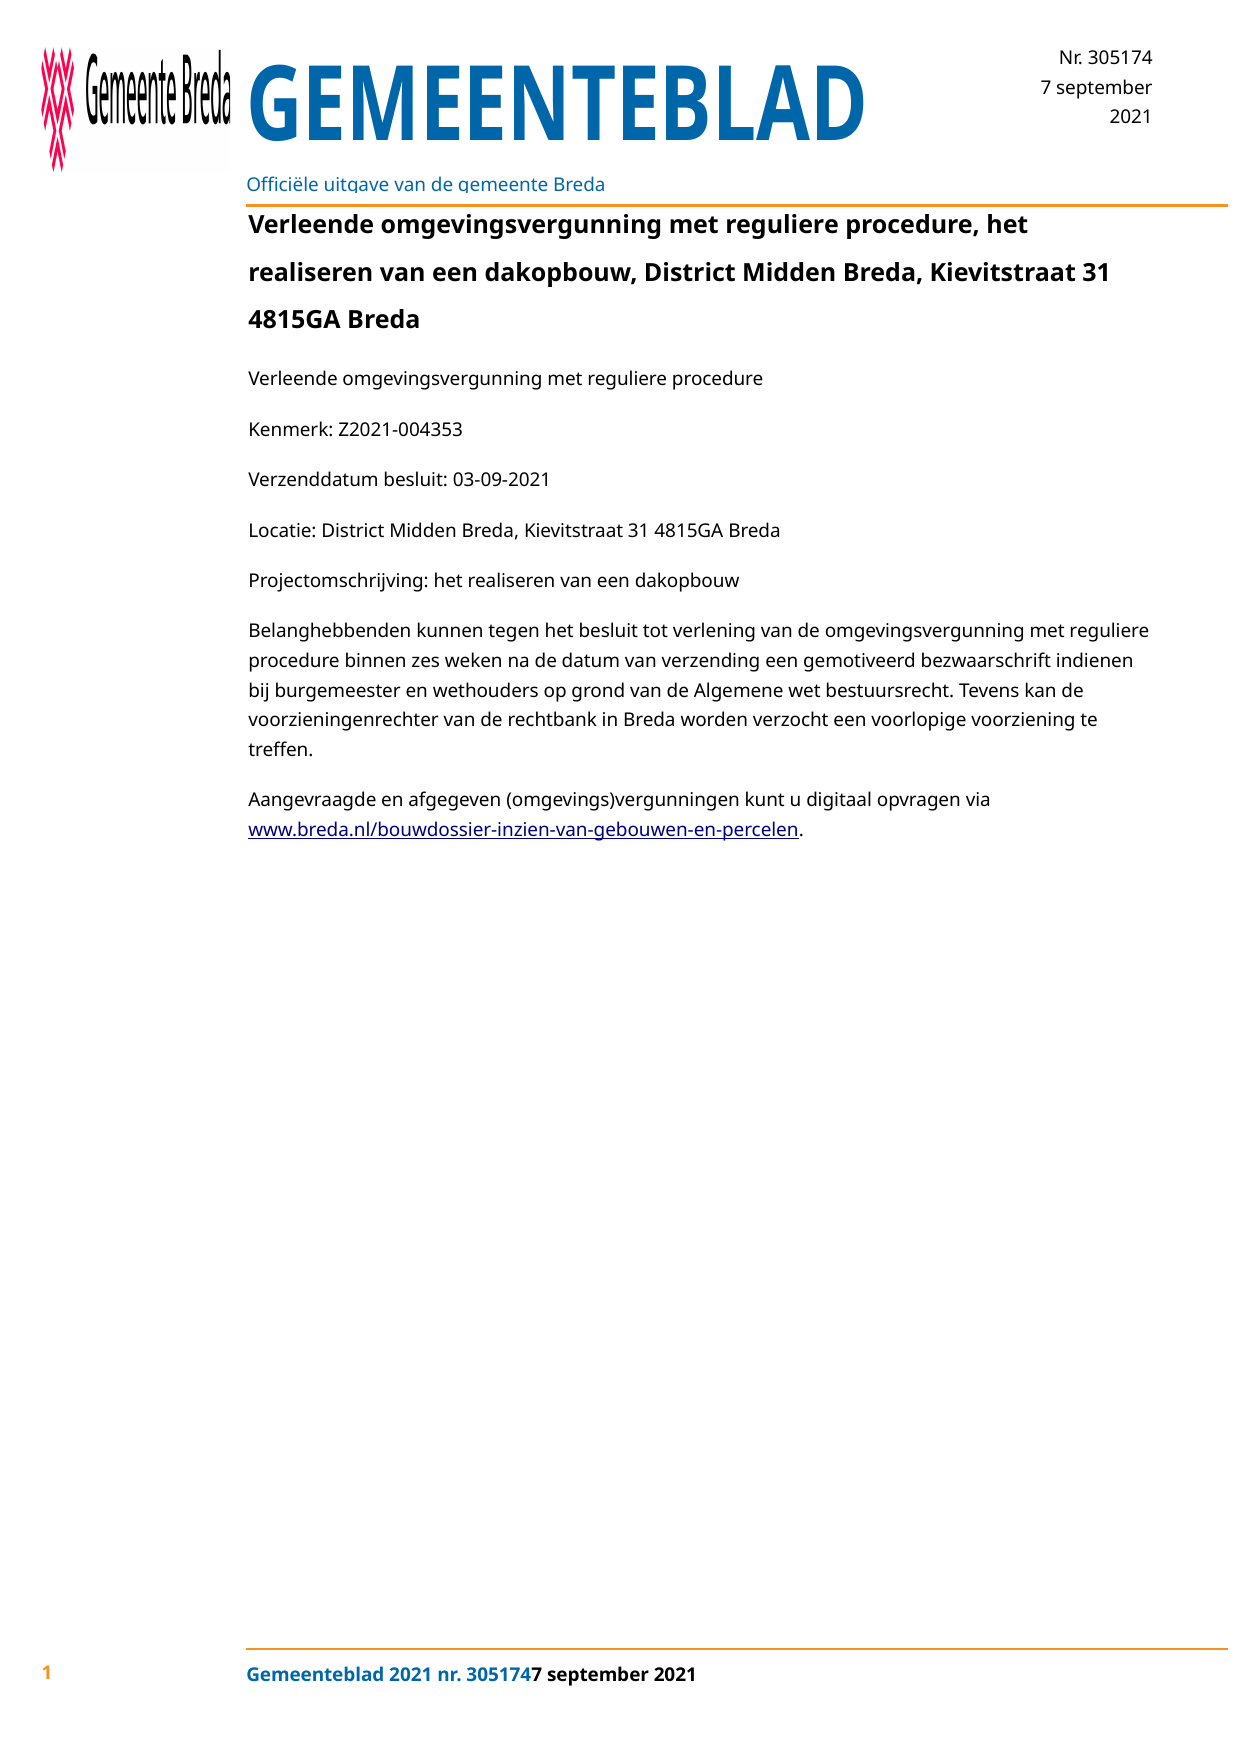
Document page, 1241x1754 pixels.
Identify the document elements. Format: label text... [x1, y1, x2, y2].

picture [41, 47, 231, 172]
text Aangevraagde en afgegeven (omgevings)vergunningen kunt u digitaal opvragen via www.breda.nl/bouwdossier-inzien-van-gebouwen-en-percelen. [248, 786, 1152, 842]
text Belanghebbenden kunnen tegen het besluit tot verlening van de omgevingsvergunning met reguliere procedure binnen zes weken na de datum van verzending een gemotiveerd bezwaarschrift indienen bij burgemeester en wethouders op grond van de Algemene wet bestuursrecht. Tevens kan de voorzieningenrechter van de rechtbank in Breda worden verzocht een voorlopige voorziening te treffen. [248, 618, 1152, 762]
text Verleende omgevingsvergunning met reguliere procedure, het realiseren van een dakopbouw, District Midden Breda, Kievitstraat 31 4815GA Breda [248, 207, 1152, 336]
text Projectomschrijving: het realiseren van een dakopbouw [248, 567, 1152, 593]
text Verzenddatum besluit: 03-09-2021 [248, 466, 1152, 492]
text Verleende omgevingsvergunning met reguliere procedure [248, 366, 1152, 391]
text Kenmerk: Z2021-004353 [248, 416, 1152, 442]
text Locatie: District Midden Breda, Kievitstraat 31 4815GA Breda [248, 517, 1152, 542]
